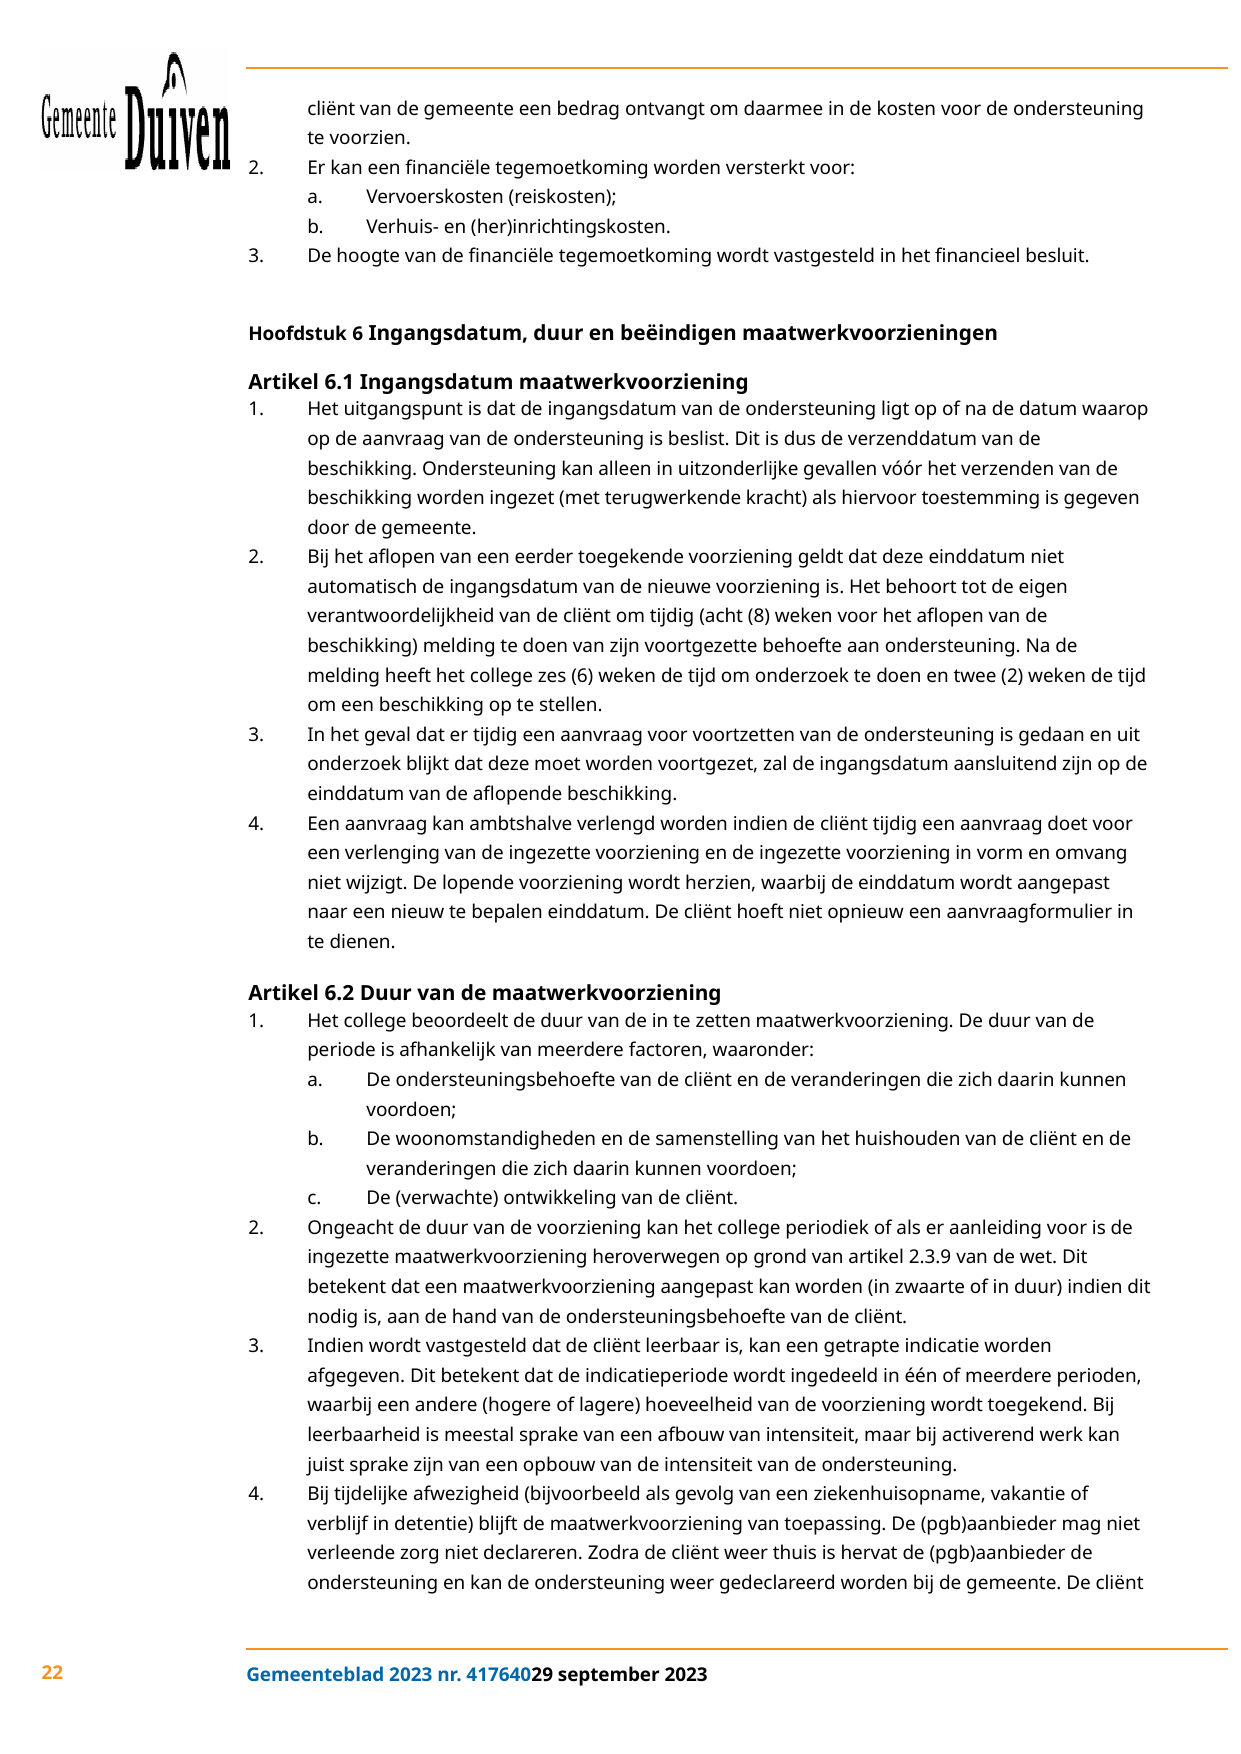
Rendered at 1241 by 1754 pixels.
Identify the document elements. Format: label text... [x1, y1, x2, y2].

list Er kan een financiële tegemoetkoming worden versterkt voor: [248, 154, 1152, 180]
list Het college beoordeelt de duur van de in te zetten maatwerkvoorziening. De duur van de periode is afhankelijk van meerdere factoren, waaronder: [248, 1007, 1152, 1062]
text Artikel 6.2 Duur van de maatwerkvoorziening [248, 978, 1152, 1007]
list Verhuis- en (her)inrichtingskosten. [307, 213, 1152, 239]
list cliënt van de gemeente een bedrag ontvangt om daarmee in de kosten voor de ondersteuning te voorzien. [248, 95, 1152, 150]
list In het geval dat er tijdig een aanvraag voor voortzetten van de ondersteuning is gedaan en uit onderzoek blijkt dat deze moet worden voortgezet, zal de ingangsdatum aansluitend zijn op de einddatum van de aflopende beschikking. [248, 721, 1152, 806]
picture [41, 47, 231, 172]
list Het uitgangspunt is dat de ingangsdatum van de ondersteuning ligt op of na de datum waarop op de aanvraag van de ondersteuning is beslist. Dit is dus de verzenddatum van de beschikking. Ondersteuning kan alleen in uitzonderlijke gevallen vóór het verzenden van de beschikking worden ingezet (met terugwerkende kracht) als hiervoor toestemming is gegeven door de gemeente. [248, 396, 1152, 540]
list Bij het aflopen van een eerder toegekende voorziening geldt dat deze einddatum niet automatisch de ingangsdatum van de nieuwe voorziening is. Het behoort tot de eigen verantwoordelijkheid van de cliënt om tijdig (acht (8) weken voor het aflopen van de beschikking) melding te doen van zijn voortgezette behoefte aan ondersteuning. Na de melding heeft het college zes (6) weken de tijd om onderzoek te doen en twee (2) weken de tijd om een beschikking op te stellen. [248, 543, 1152, 717]
list Bij tijdelijke afwezigheid (bijvoorbeeld als gevolg van een ziekenhuisopname, vakantie of verblijf in detentie) blijft de maatwerkvoorziening van toepassing. De (pgb)aanbieder mag niet verleende zorg niet declareren. Zodra de cliënt weer thuis is hervat de (pgb)aanbieder de ondersteuning en kan de ondersteuning weer gedeclareerd worden bij de gemeente. De cliënt [248, 1480, 1152, 1595]
list Indien wordt vastgesteld dat de cliënt leerbaar is, kan een getrapte indicatie worden afgegeven. Dit betekent dat de indicatieperiode wordt ingedeeld in één of meerdere perioden, waarbij een andere (hogere of lagere) hoeveelheid van de voorziening wordt toegekend. Bij leerbaarheid is meestal sprake van een afbouw van intensiteit, maar bij activerend werk kan juist sprake zijn van een opbouw van de intensiteit van de ondersteuning. [248, 1332, 1152, 1476]
list De ondersteuningsbehoefte van de cliënt en de veranderingen die zich daarin kunnen voordoen; [307, 1066, 1152, 1121]
list De hoogte van de financiële tegemoetkoming wordt vastgesteld in het financieel besluit. [248, 243, 1152, 268]
text Artikel 6.1 Ingangsdatum maatwerkvoorziening [248, 367, 1152, 396]
list Ongeacht de duur van de voorziening kan het college periodiek of als er aanleiding voor is de ingezette maatwerkvoorziening heroverwegen op grond van artikel 2.3.9 van de wet. Dit betekent dat een maatwerkvoorziening aangepast kan worden (in zwaarte of in duur) indien dit nodig is, aan de hand van de ondersteuningsbehoefte van de cliënt. [248, 1214, 1152, 1328]
list Vervoerskosten (reiskosten); [307, 183, 1152, 209]
list De woonomstandigheden en de samenstelling van het huishouden van de cliënt en de veranderingen die zich daarin kunnen voordoen; [307, 1125, 1152, 1181]
text Hoofdstuk 6 Ingangsdatum, duur en beëindigen maatwerkvoorzieningen [248, 318, 1152, 346]
list Een aanvraag kan ambtshalve verlengd worden indien de cliënt tijdig een aanvraag doet voor een verlenging van de ingezette voorziening en de ingezette voorziening in vorm en omvang niet wijzigt. De lopende voorziening wordt herzien, waarbij de einddatum wordt aangepast naar een nieuw te bepalen einddatum. De cliënt hoeft niet opnieuw een aanvraagformulier in te dienen. [248, 810, 1152, 954]
list De (verwachte) ontwikkeling van de cliënt. [307, 1184, 1152, 1210]
